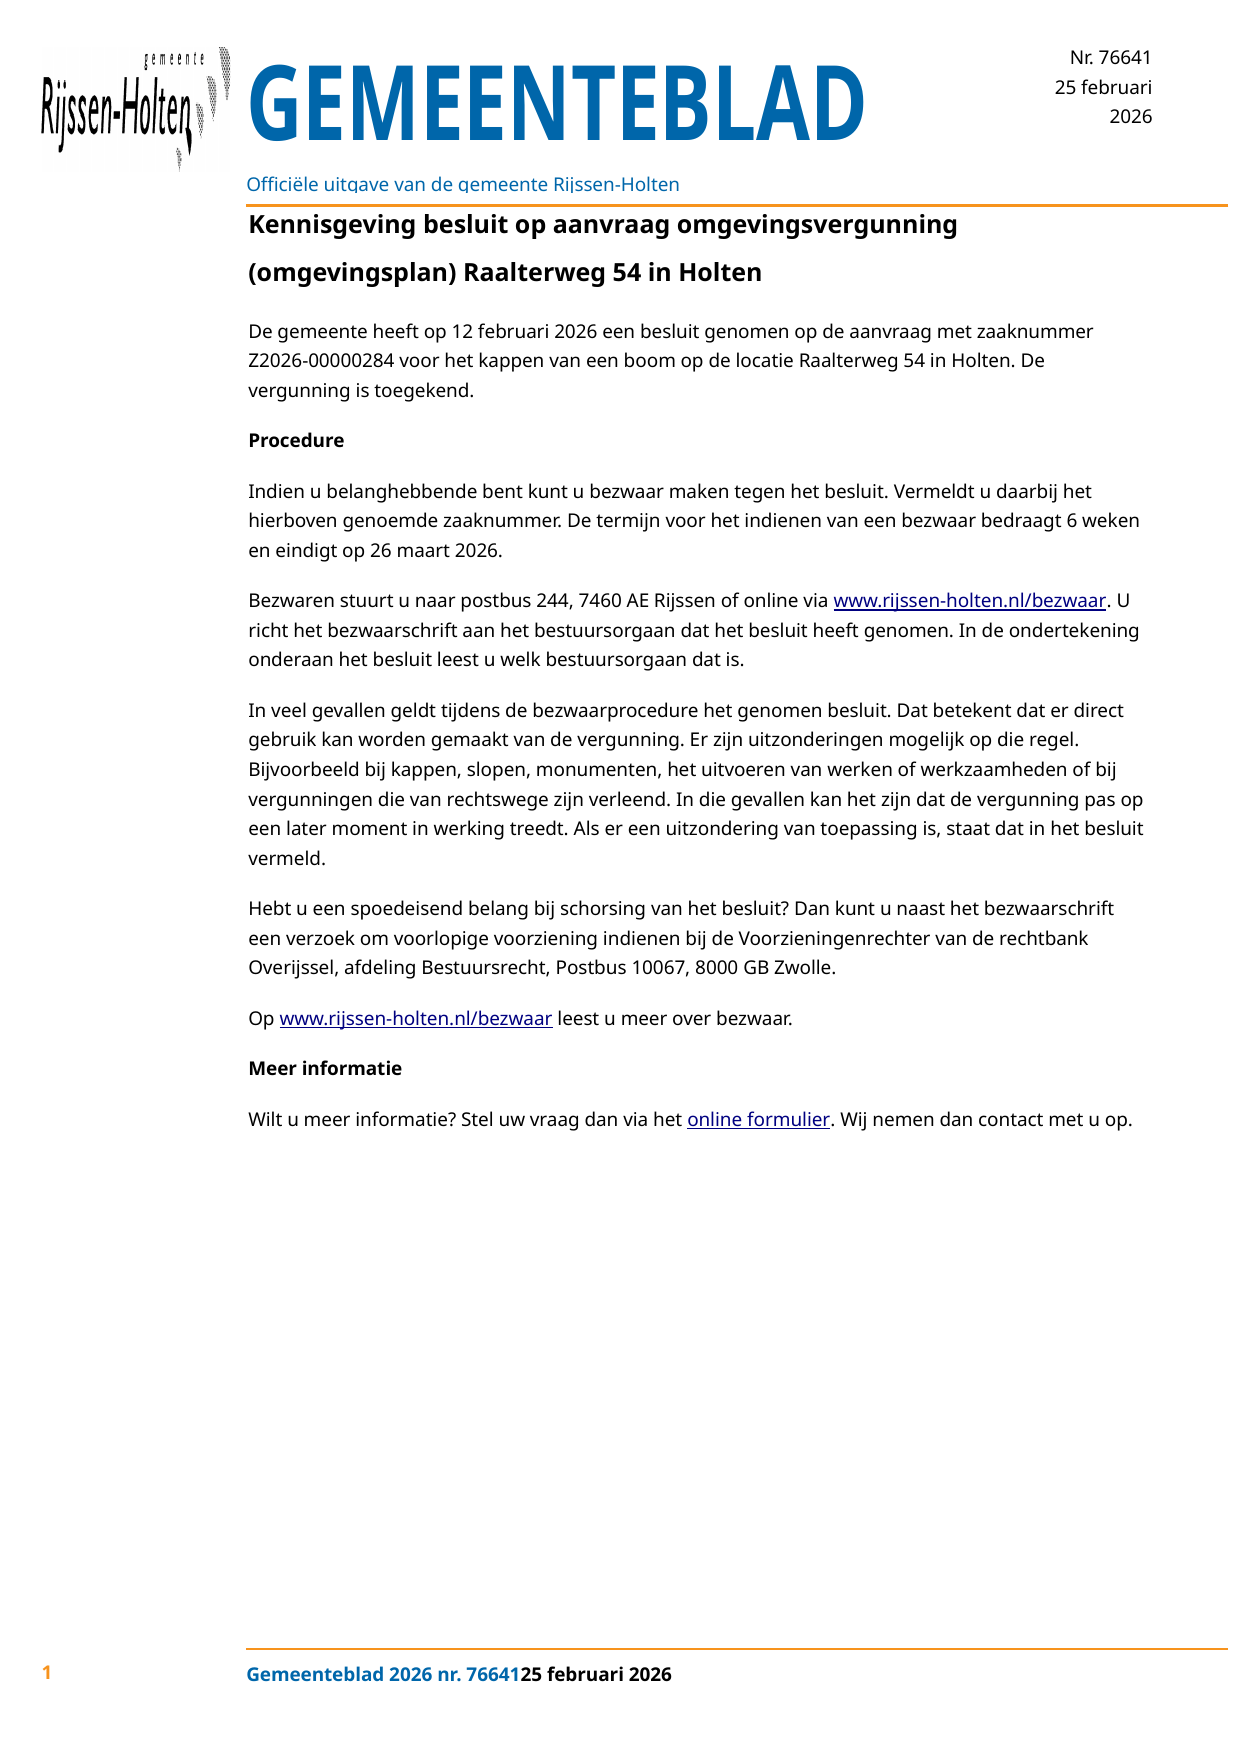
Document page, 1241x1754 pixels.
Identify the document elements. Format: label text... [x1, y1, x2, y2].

picture [41, 47, 231, 172]
text Hebt u een spoedeisend belang bij schorsing van het besluit? Dan kunt u naast het bezwaarschrift een verzoek om voorlopige voorziening indienen bij de Voorzieningenrechter van de rechtbank Overijssel, afdeling Bestuursrecht, Postbus 10067, 8000 GB Zwolle. [248, 895, 1152, 980]
text Bezwaren stuurt u naar postbus 244, 7460 AE Rijssen of online via www.rijssen-holten.nl/bezwaar. U richt het bezwaarschrift aan het bestuursorgaan dat het besluit heeft genomen. In de ondertekening onderaan het besluit leest u welk bestuursorgaan dat is. [248, 587, 1152, 672]
text De gemeente heeft op 12 februari 2026 een besluit genomen op de aanvraag met zaaknummer Z2026-00000284 voor het kappen van een boom op de locatie Raalterweg 54 in Holten. De vergunning is toegekend. [248, 318, 1152, 403]
text Wilt u meer informatie? Stel uw vraag dan via het online formulier. Wij nemen dan contact met u op. [248, 1106, 1152, 1132]
text Indien u belanghebbende bent kunt u bezwaar maken tegen het besluit. Vermeldt u daarbij het hierboven genoemde zaaknummer. De termijn voor het indienen van een bezwaar bedraagt 6 weken en eindigt op 26 maart 2026. [248, 478, 1152, 563]
text Op www.rijssen-holten.nl/bezwaar leest u meer over bezwaar. [248, 1005, 1152, 1031]
text In veel gevallen geldt tijdens de bezwaarprocedure het genomen besluit. Dat betekent dat er direct gebruik kan worden gemaakt van de vergunning. Er zijn uitzonderingen mogelijk op die regel. Bijvoorbeeld bij kappen, slopen, monumenten, het uitvoeren van werken of werkzaamheden of bij vergunningen die van rechtswege zijn verleend. In die gevallen kan het zijn dat de vergunning pas op een later moment in werking treedt. Als er een uitzondering van toepassing is, staat dat in het besluit vermeld. [248, 697, 1152, 871]
text Kennisgeving besluit op aanvraag omgevingsvergunning (omgevingsplan) Raalterweg 54 in Holten [248, 207, 1152, 288]
text Meer informatie [248, 1055, 1152, 1081]
text Procedure [248, 427, 1152, 453]
